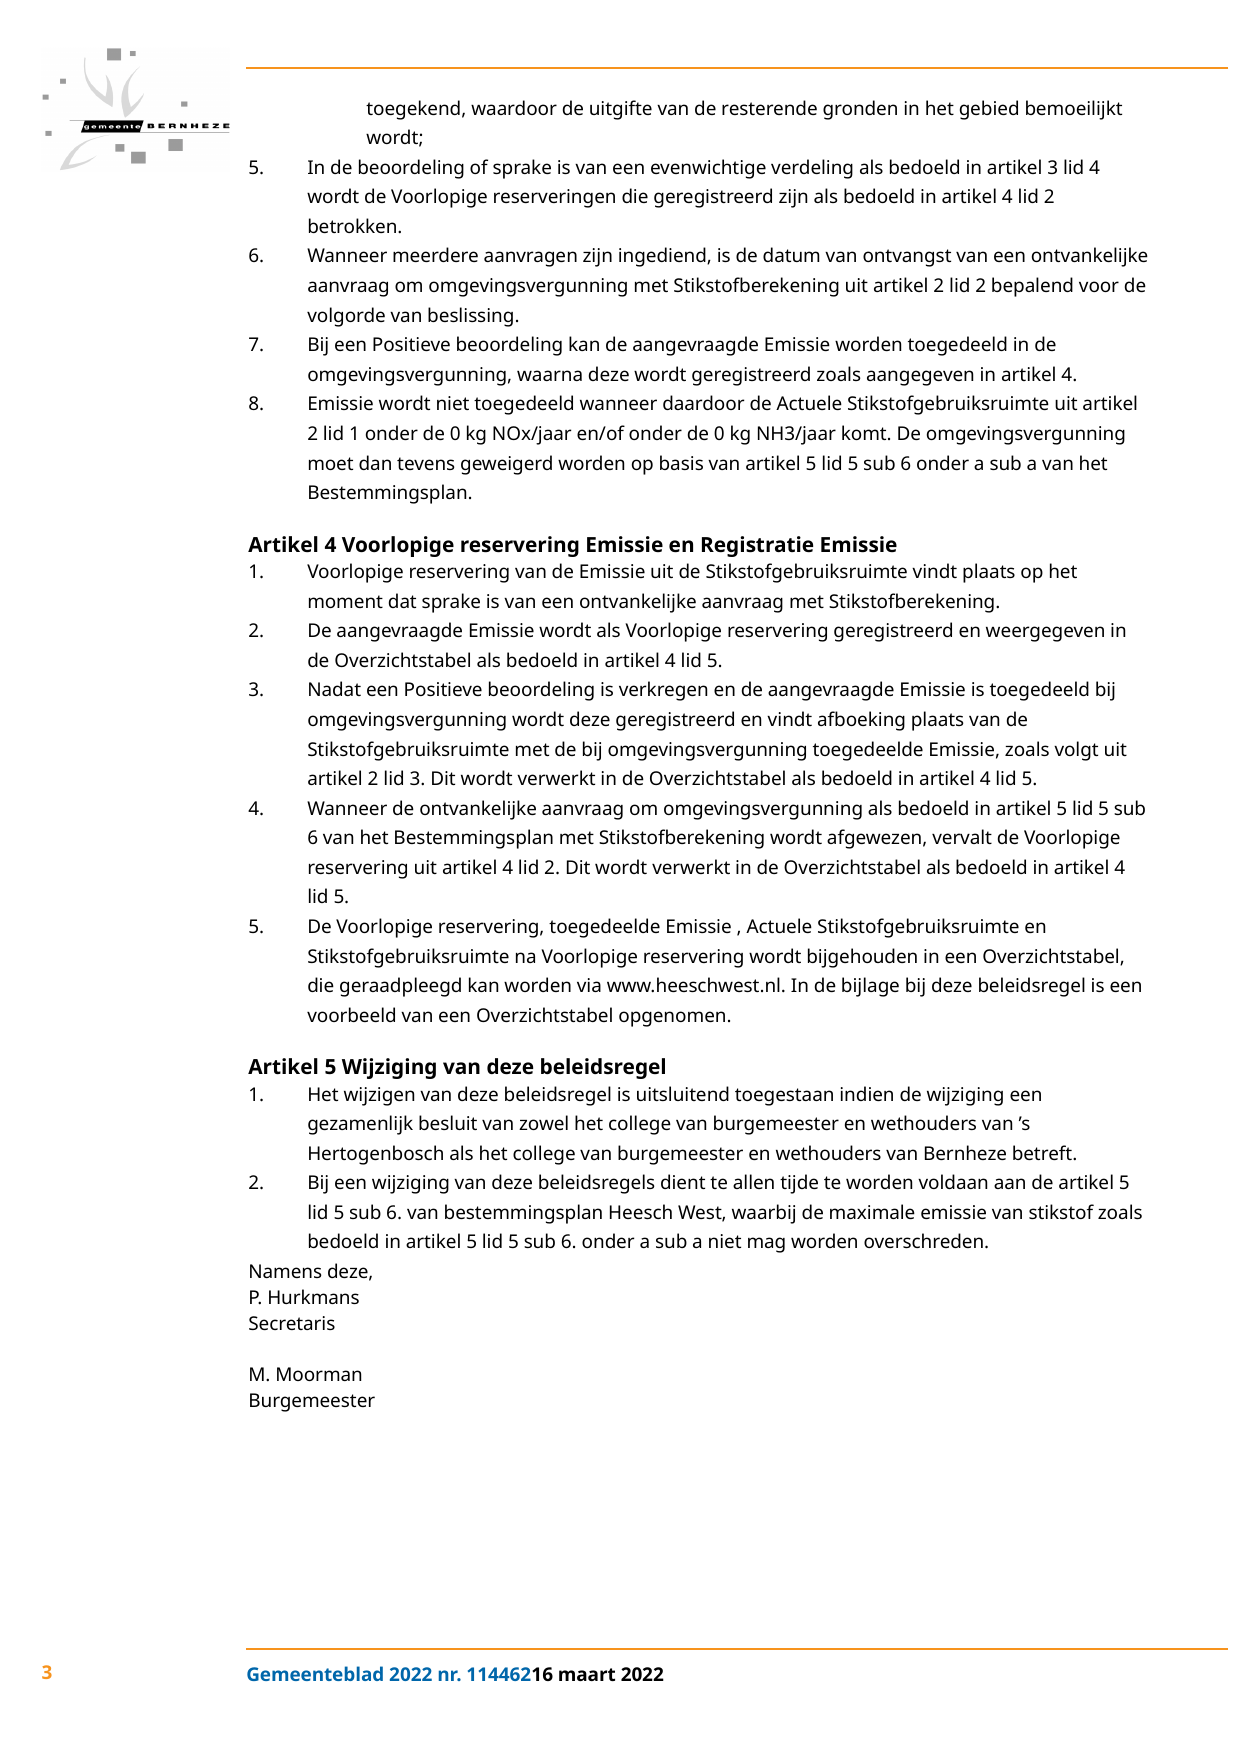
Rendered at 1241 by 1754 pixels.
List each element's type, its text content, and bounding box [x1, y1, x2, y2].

list De Voorlopige reservering, toegedeelde Emissie , Actuele Stikstofgebruiksruimte en Stikstofgebruiksruimte na Voorlopige reservering wordt bijgehouden in een Overzichtstabel, die geraadpleegd kan worden via www.heeschwest.nl. In de bijlage bij deze beleidsregel is een voorbeeld van een Overzichtstabel opgenomen. [248, 913, 1152, 1028]
list De aangevraagde Emissie wordt als Voorlopige reservering geregistreerd en weergegeven in de Overzichtstabel als bedoeld in artikel 4 lid 5. [248, 617, 1152, 673]
list Wanneer de ontvankelijke aanvraag om omgevingsvergunning als bedoeld in artikel 5 lid 5 sub 6 van het Bestemmingsplan met Stikstofberekening wordt afgewezen, vervalt de Voorlopige reservering uit artikel 4 lid 2. Dit wordt verwerkt in de Overzichtstabel als bedoeld in artikel 4 lid 5. [248, 795, 1152, 909]
list Voorlopige reservering van de Emissie uit de Stikstofgebruiksruimte vindt plaats op het moment dat sprake is van een ontvankelijke aanvraag met Stikstofberekening. [248, 558, 1152, 613]
text Burgemeester [248, 1387, 1152, 1413]
list toegekend, waardoor de uitgifte van de resterende gronden in het gebied bemoeilijkt wordt; [307, 95, 1152, 150]
list Bij een wijziging van deze beleidsregels dient te allen tijde te worden voldaan aan de artikel 5 lid 5 sub 6. van bestemmingsplan Heesch West, waarbij de maximale emissie van stikstof zoals bedoeld in artikel 5 lid 5 sub 6. onder a sub a niet mag worden overschreden. [248, 1169, 1152, 1254]
list Wanneer meerdere aanvragen zijn ingediend, is de datum van ontvangst van een ontvankelijke aanvraag om omgevingsvergunning met Stikstofberekening uit artikel 2 lid 2 bepalend voor de volgorde van beslissing. [248, 243, 1152, 328]
list Nadat een Positieve beoordeling is verkregen en de aangevraagde Emissie is toegedeeld bij omgevingsvergunning wordt deze geregistreerd en vindt afboeking plaats van de Stikstofgebruiksruimte met de bij omgevingsvergunning toegedeelde Emissie, zoals volgt uit artikel 2 lid 3. Dit wordt verwerkt in de Overzichtstabel als bedoeld in artikel 4 lid 5. [248, 677, 1152, 791]
picture [41, 47, 231, 172]
list In de beoordeling of sprake is van een evenwichtige verdeling als bedoeld in artikel 3 lid 4 wordt de Voorlopige reserveringen die geregistreerd zijn als bedoeld in artikel 4 lid 2 betrokken. [248, 154, 1152, 239]
text Artikel 4 Voorlopige reservering Emissie en Registratie Emissie [248, 530, 1152, 558]
text Artikel 5 Wijziging van deze beleidsregel [248, 1052, 1152, 1081]
text M. Moorman [248, 1361, 1152, 1387]
list Het wijzigen van deze beleidsregel is uitsluitend toegestaan indien de wijziging een gezamenlijk besluit van zowel het college van burgemeester en wethouders van ’s Hertogenbosch als het college van burgemeester en wethouders van Bernheze betreft. [248, 1081, 1152, 1166]
text P. Hurkmans [248, 1284, 1152, 1310]
list Bij een Positieve beoordeling kan de aangevraagde Emissie worden toegedeeld in de omgevingsvergunning, waarna deze wordt geregistreerd zoals aangegeven in artikel 4. [248, 331, 1152, 387]
list Emissie wordt niet toegedeeld wanneer daardoor de Actuele Stikstofgebruiksruimte uit artikel 2 lid 1 onder de 0 kg NOx/jaar en/of onder de 0 kg NH3/jaar komt. De omgevingsvergunning moet dan tevens geweigerd worden op basis van artikel 5 lid 5 sub 6 onder a sub a van het Bestemmingsplan. [248, 391, 1152, 505]
text Secretaris [248, 1310, 1152, 1336]
text Namens deze, [248, 1258, 1152, 1284]
